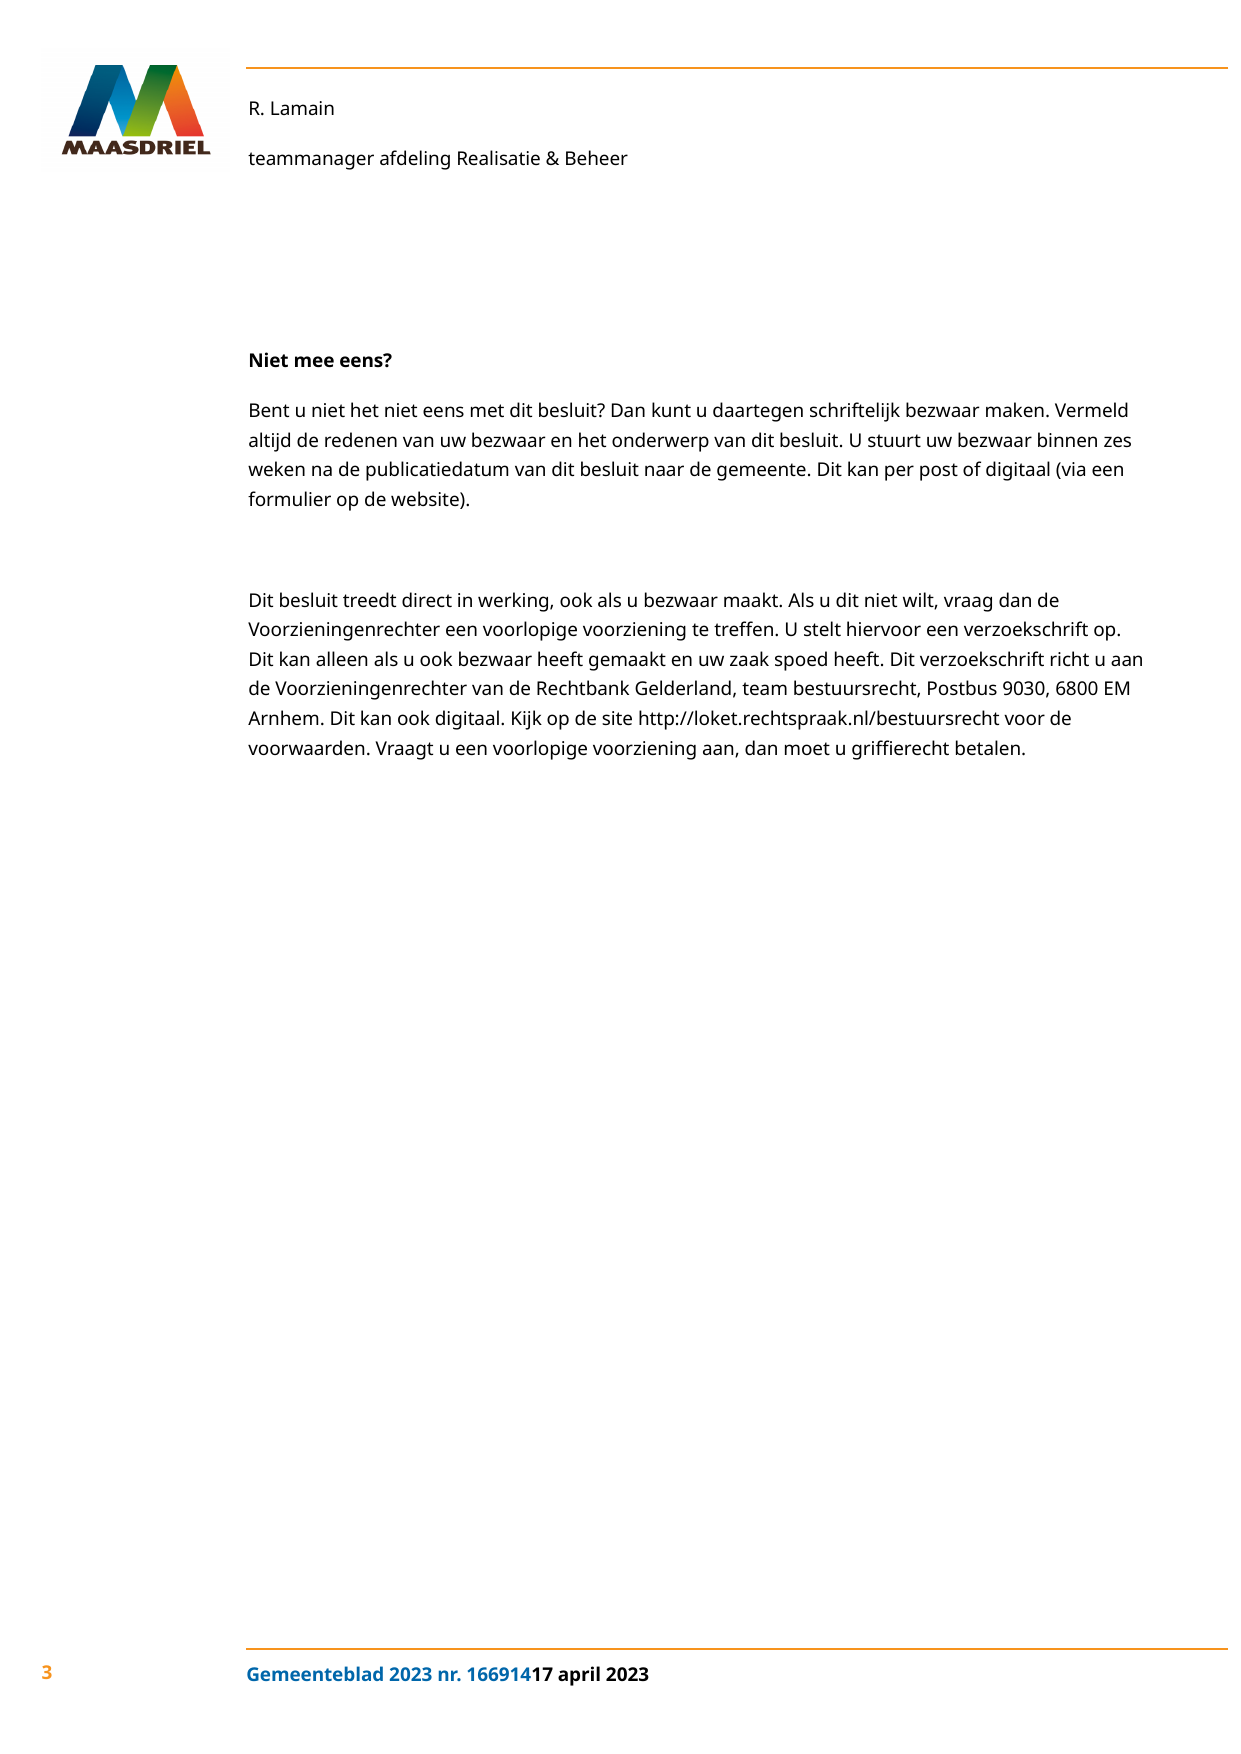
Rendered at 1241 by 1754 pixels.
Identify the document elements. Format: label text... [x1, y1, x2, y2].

text teammanager afdeling Realisatie & Beheer [248, 145, 1152, 171]
text Dit besluit treedt direct in werking, ook als u bezwaar maakt. Als u dit niet wilt, vraag dan de Voorzieningenrechter een voorlopige voorziening te treffen. U stelt hiervoor een verzoekschrift op. Dit kan alleen als u ook bezwaar heeft gemaakt en uw zaak spoed heeft. Dit verzoekschrift richt u aan de Voorzieningenrechter van de Rechtbank Gelderland, team bestuursrecht, Postbus 9030, 6800 EM Arnhem. Dit kan ook digitaal. Kijk op de site http://loket.rechtspraak.nl/bestuursrecht voor de voorwaarden. Vraagt u een voorlopige voorziening aan, dan moet u griffierecht betalen. [248, 587, 1152, 761]
text Bent u niet het niet eens met dit besluit? Dan kunt u daartegen schriftelijk bezwaar maken. Vermeld altijd de redenen van uw bezwaar en het onderwerp van dit besluit. U stuurt uw bezwaar binnen zes weken na de publicatiedatum van dit besluit naar de gemeente. Dit kan per post of digitaal (via een formulier op de website). [248, 397, 1152, 512]
text R. Lamain [248, 95, 1152, 121]
picture [41, 47, 231, 172]
text Niet mee eens? [248, 347, 1152, 373]
